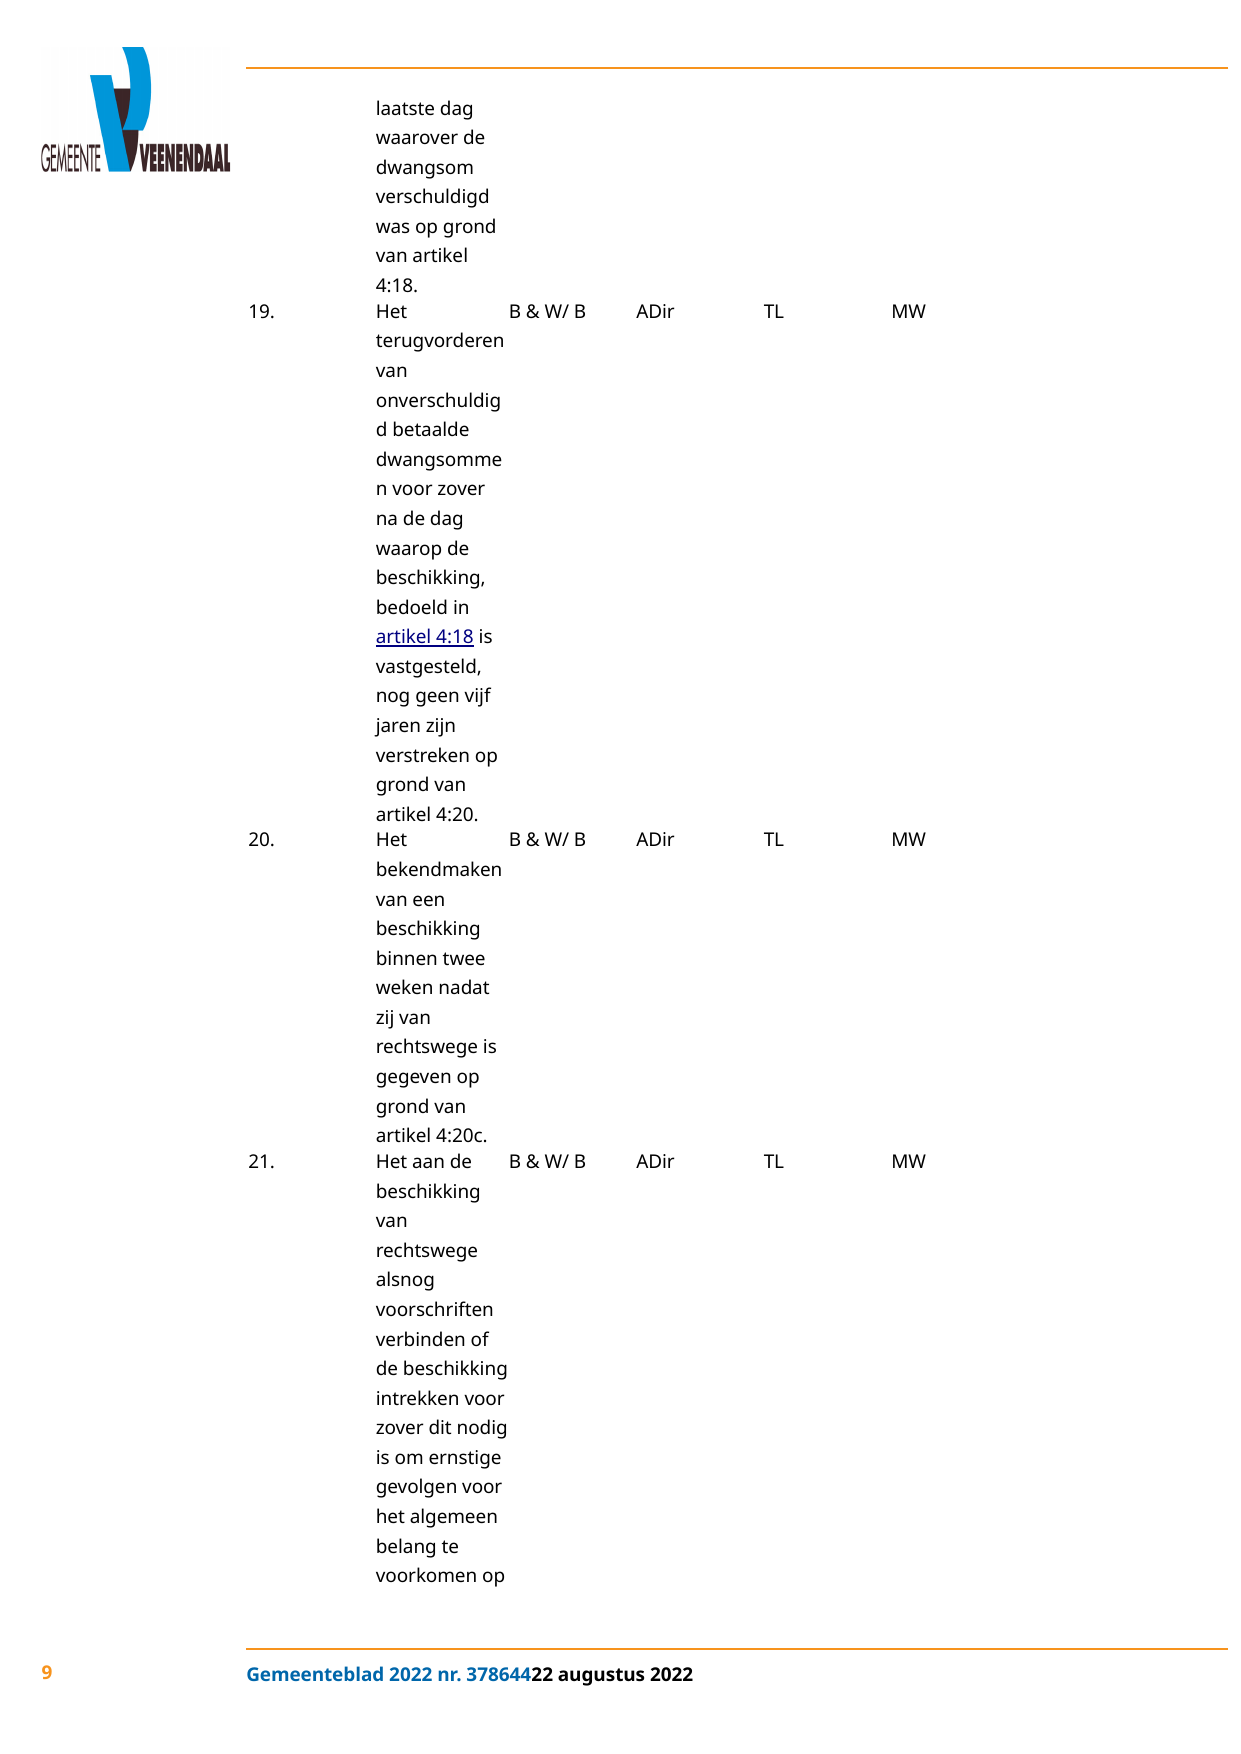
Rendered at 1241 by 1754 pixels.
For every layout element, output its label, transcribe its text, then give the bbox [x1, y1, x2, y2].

table_cell [764, 95, 891, 298]
table_cell TL [764, 298, 891, 827]
table_cell [891, 95, 1018, 298]
table_cell 20. [248, 827, 376, 1148]
table_cell [1019, 298, 1152, 827]
table_cell MW [891, 298, 1018, 827]
table_cell B & W/ B [509, 827, 636, 1148]
table_cell [1019, 95, 1152, 298]
table_cell [509, 95, 636, 298]
table_cell MW [891, 827, 1018, 1148]
table_cell [248, 95, 376, 298]
table_cell [1019, 827, 1152, 1148]
table_cell [636, 95, 763, 298]
table_cell B & W/ B [509, 1148, 636, 1588]
table_cell Het terugvorderen van onverschuldigd betaalde dwangsommen voor zover na de dag waarop de beschikking, bedoeld in artikel 4:18 is vastgesteld, nog geen vijf jaren zijn verstreken op grond van artikel 4:20. [376, 298, 508, 827]
table_cell 21. [248, 1148, 376, 1588]
table_cell Het bekendmaken van een beschikking binnen twee weken nadat zij van rechtswege is gegeven op grond van artikel 4:20c. [376, 827, 508, 1148]
table_cell Het aan de beschikking van rechtswege alsnog voorschriften verbinden of de beschikking intrekken voor zover dit nodig is om ernstige gevolgen voor het algemeen belang te voorkomen op [376, 1148, 508, 1588]
table_cell TL [764, 827, 891, 1148]
table_cell ADir [636, 298, 763, 827]
picture [41, 47, 130, 172]
table_cell 19. [248, 298, 376, 827]
table_cell laatste dag waarover de dwangsom verschuldigd was op grond van artikel 4:18. [376, 95, 508, 298]
table_cell ADir [636, 827, 763, 1148]
table_cell TL [764, 1148, 891, 1588]
picture [123, 47, 231, 172]
table_cell B & W/ B [509, 298, 636, 827]
table_cell ADir [636, 1148, 763, 1588]
table_cell [1019, 1148, 1152, 1588]
table_cell MW [891, 1148, 1018, 1588]
